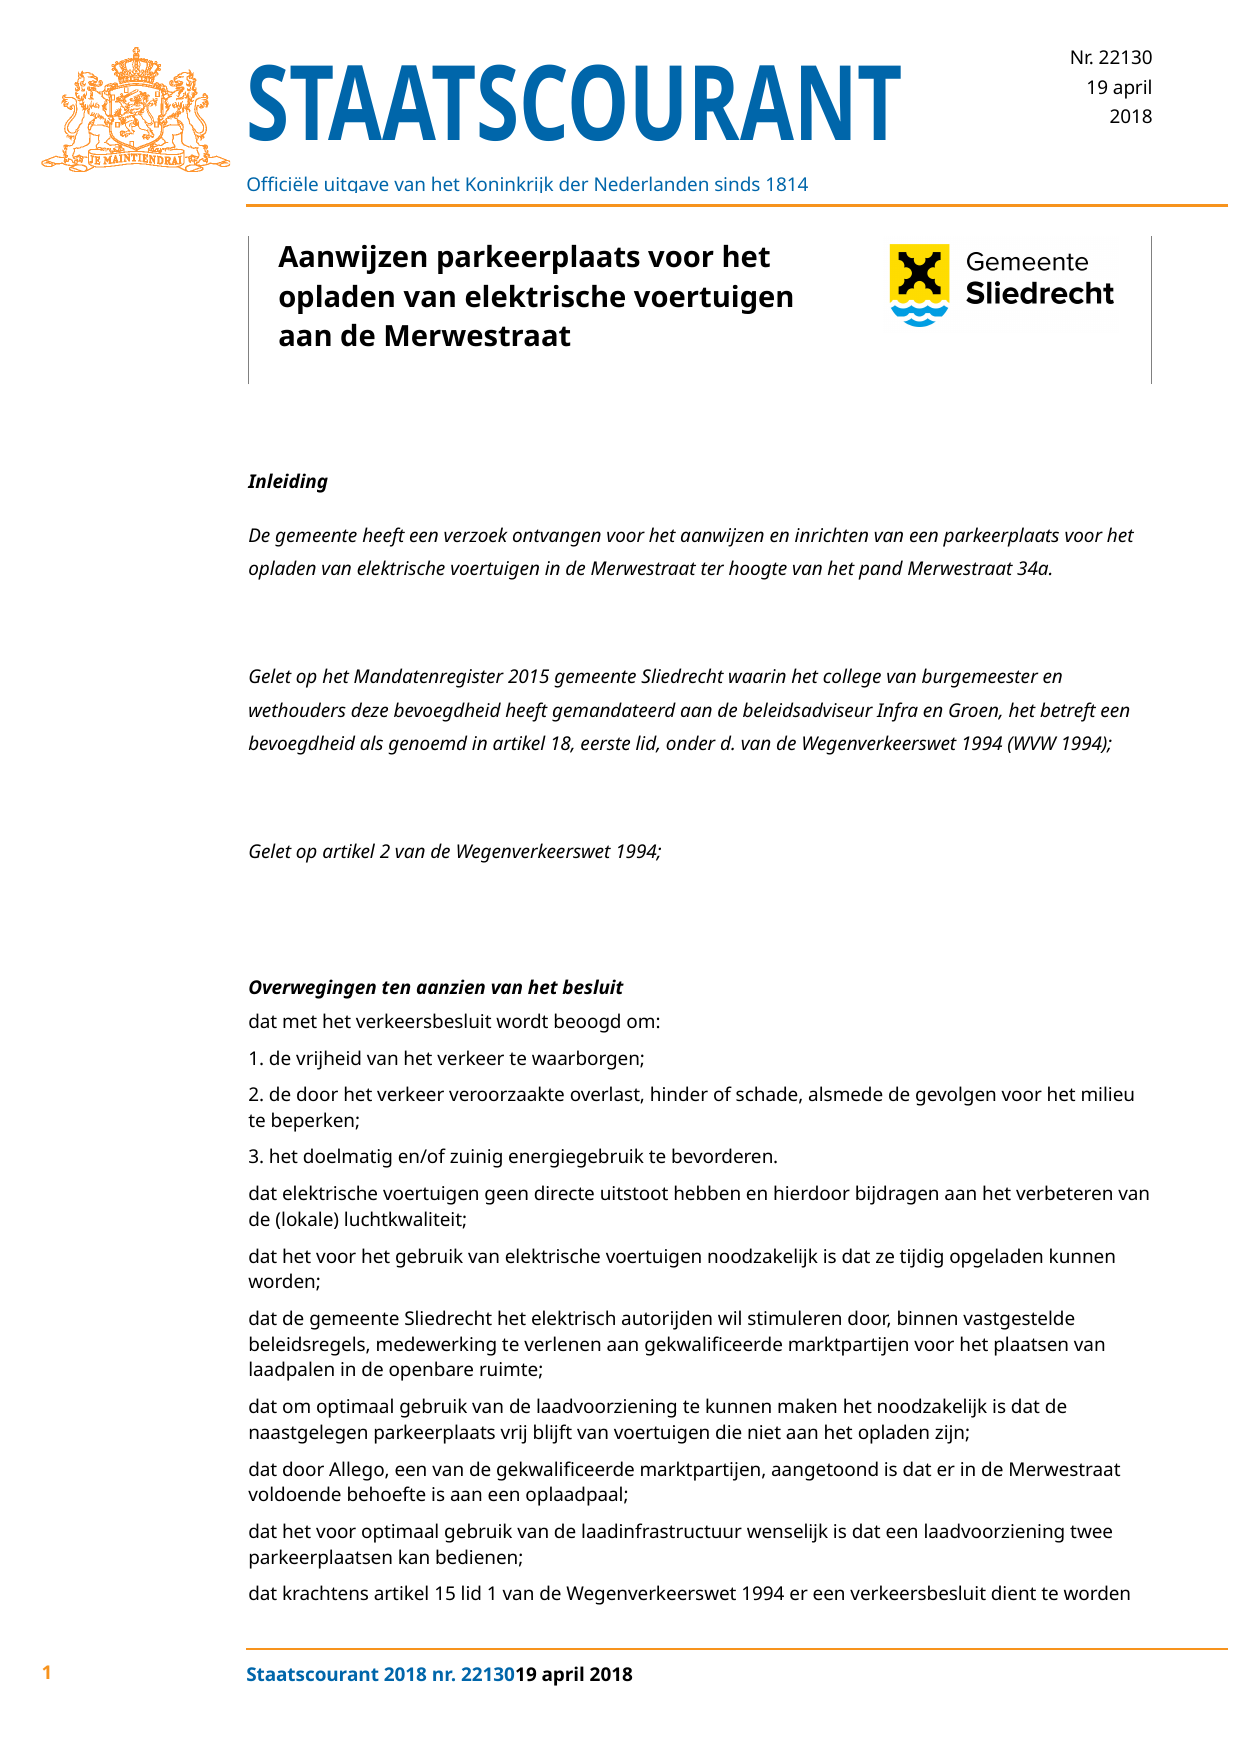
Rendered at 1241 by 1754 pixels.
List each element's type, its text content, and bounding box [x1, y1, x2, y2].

table_header [1119, 236, 1151, 332]
table_header Aanwijzen parkeerplaats voor het opladen van elektrische voertuigen aan de Merwestraat [249, 236, 850, 384]
text dat het voor optimaal gebruik van de laadinfrastructuur wenselijk is dat een laadvoorziening twee parkeerplaatsen kan bedienen; [248, 1518, 1152, 1569]
table_header [850, 236, 882, 332]
text dat elektrische voertuigen geen directe uitstoot hebben en hierdoor bijdragen aan het verbeteren van de (lokale) luchtkwaliteit; [248, 1180, 1152, 1232]
text dat krachtens artikel 15 lid 1 van de Wegenverkeerswet 1994 er een verkeersbesluit dient te worden [248, 1581, 1152, 1606]
picture [41, 47, 231, 172]
text Gelet op het Mandatenregister 2015 gemeente Sliedrecht waarin het college van burgemeester en wethouders deze bevoegdheid heeft gemandateerd aan de beleidsadviseur Infra en Groen, het betreft een bevoegdheid als genoemd in artikel 18, eerste lid, onder d. van de Wegenverkeerswet 1994 (WVW 1994); [248, 664, 1152, 756]
text dat om optimaal gebruik van de laadvoorziening te kunnen maken het noodzakelijk is dat de naastgelegen parkeerplaats vrij blijft van voertuigen die niet aan het opladen zijn; [248, 1393, 1152, 1445]
text dat met het verkeersbesluit wordt beoogd om: [248, 1008, 1152, 1034]
text dat de gemeente Sliedrecht het elektrisch autorijden wil stimuleren door, binnen vastgestelde beleidsregels, medewerking te verlenen aan gekwalificeerde marktpartijen voor het plaatsen van laadpalen in de openbare ruimte; [248, 1305, 1152, 1382]
text Inleiding [248, 468, 1152, 494]
text De gemeente heeft een verzoek ontvangen voor het aanwijzen en inrichten van een parkeerplaats voor het opladen van elektrische voertuigen in de Merwestraat ter hoogte van het pand Merwestraat 34a. [248, 522, 1152, 581]
text dat het voor het gebruik van elektrische voertuigen noodzakelijk is dat ze tijdig opgeladen kunnen worden; [248, 1243, 1152, 1294]
text 3. het doelmatig en/of zuinig energiegebruik te bevorderen. [248, 1144, 1152, 1169]
picture [882, 236, 1119, 333]
text 1. de vrijheid van het verkeer te waarborgen; [248, 1045, 1152, 1070]
table_header [850, 333, 1151, 384]
text dat door Allego, een van de gekwalificeerde marktpartijen, aangetoond is dat er in de Merwestraat voldoende behoefte is aan een oplaadpaal; [248, 1456, 1152, 1507]
text 2. de door het verkeer veroorzaakte overlast, hinder of schade, alsmede de gevolgen voor het milieu te beperken; [248, 1081, 1152, 1133]
text Overwegingen ten aanzien van het besluit [248, 974, 1152, 1000]
text Gelet op artikel 2 van de Wegenverkeerswet 1994; [248, 839, 1152, 864]
